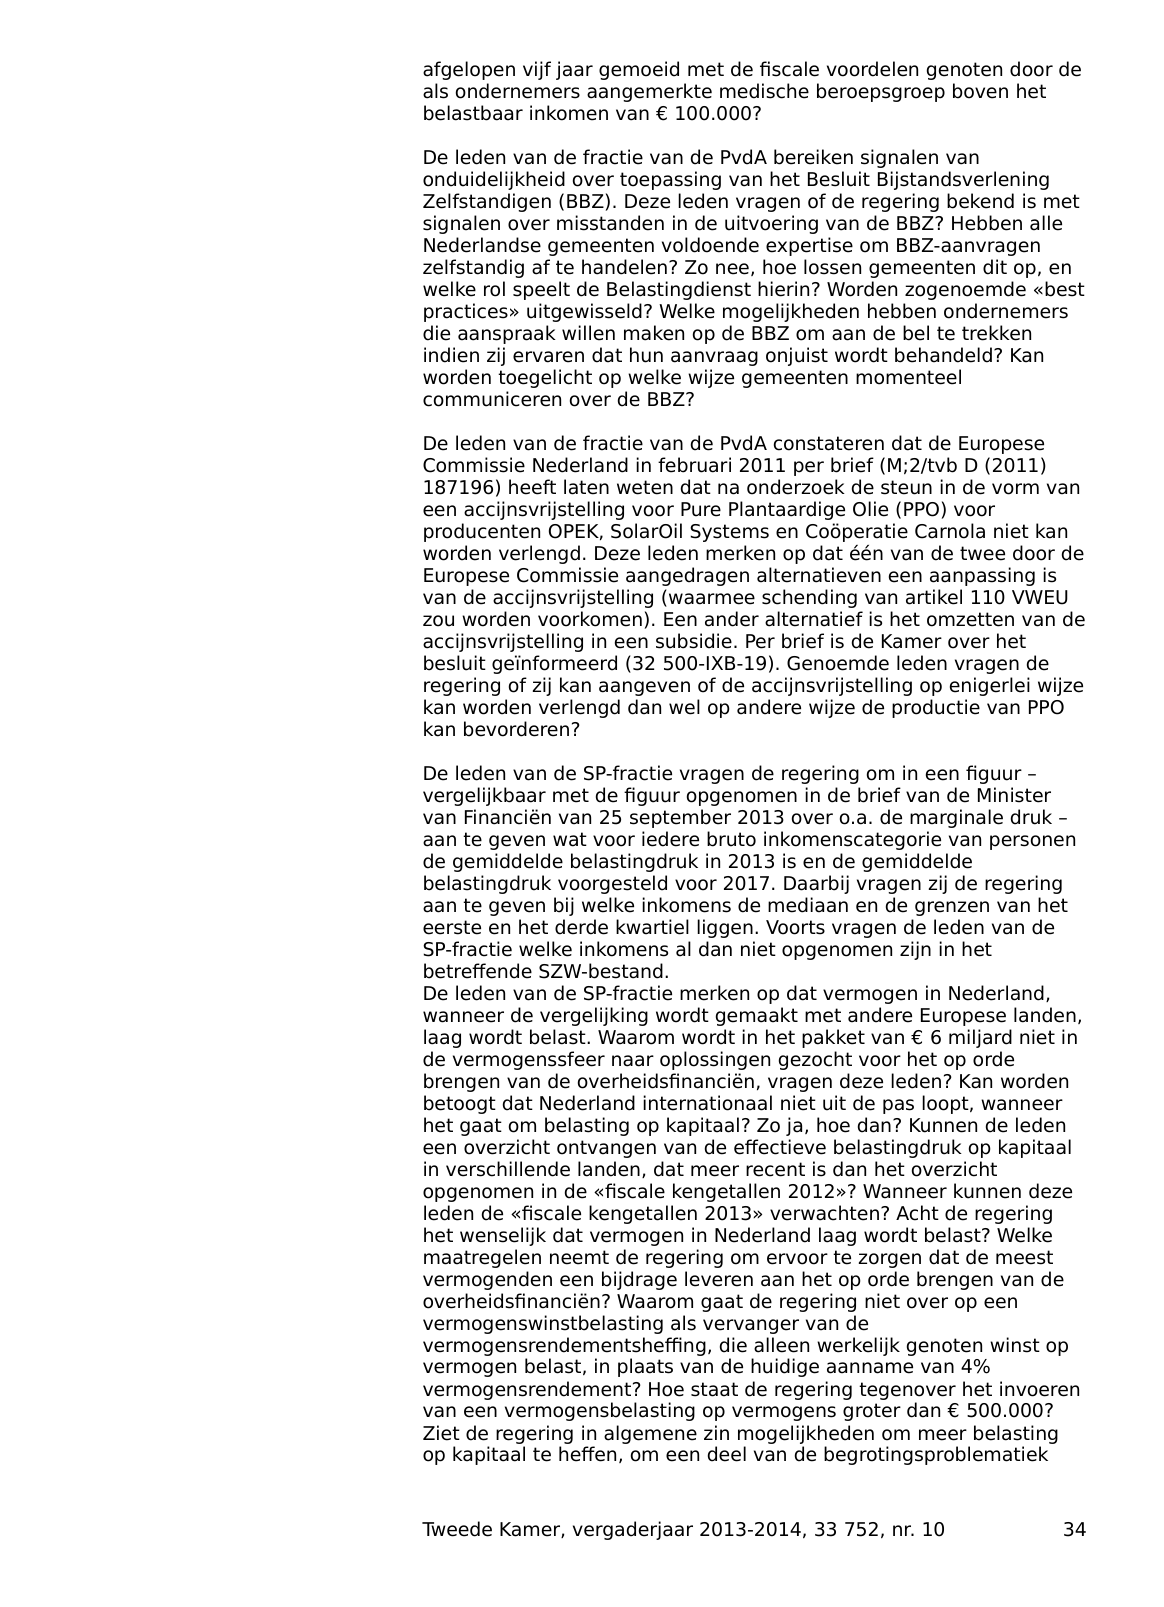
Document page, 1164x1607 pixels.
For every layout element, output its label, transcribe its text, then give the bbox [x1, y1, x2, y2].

text De leden van de SP-fractie vragen de regering om in een figuur – vergelijkbaar met de figuur opgenomen in de brief van de Minister van Financiën van 25 september 2013 over o.a. de marginale druk – aan te geven wat voor iedere bruto inkomenscategorie van personen de gemiddelde belastingdruk in 2013 is en de gemiddelde belastingdruk voorgesteld voor 2017. Daarbij vragen zij de regering aan te geven bij welke inkomens de mediaan en de grenzen van het eerste en het derde kwartiel liggen. Voorts vragen de leden van de SP-fractie welke inkomens al dan niet opgenomen zijn in het betreffende SZW-bestand. [422, 763, 1087, 983]
text De leden van de fractie van de PvdA constateren dat de Europese Commissie Nederland in februari 2011 per brief (M;2/tvb D (2011) 187196) heeft laten weten dat na onderzoek de steun in de vorm van een accijnsvrijstelling voor Pure Plantaardige Olie (PPO) voor producenten OPEK, SolarOil Systems en Coöperatie Carnola niet kan worden verlengd. Deze leden merken op dat één van de twee door de Europese Commissie aangedragen alternatieven een aanpassing is van de accijnsvrijstelling (waarmee schending van artikel 110 VWEU zou worden voorkomen). Een ander alternatief is het omzetten van de accijnsvrijstelling in een subsidie. Per brief is de Kamer over het besluit geïnformeerd (32 500-IXB-19). Genoemde leden vragen de regering of zij kan aangeven of de accijnsvrijstelling op enigerlei wijze kan worden verlengd dan wel op andere wijze de productie van PPO kan bevorderen? [422, 433, 1087, 741]
text De leden van de SP-fractie merken op dat vermogen in Nederland, wanneer de vergelijking wordt gemaakt met andere Europese landen, laag wordt belast. Waarom wordt in het pakket van € 6 miljard niet in de vermogenssfeer naar oplossingen gezocht voor het op orde brengen van de overheidsfinanciën, vragen deze leden? Kan worden betoogt dat Nederland internationaal niet uit de pas loopt, wanneer het gaat om belasting op kapitaal? Zo ja, hoe dan? Kunnen de leden een overzicht ontvangen van de effectieve belastingdruk op kapitaal in verschillende landen, dat meer recent is dan het overzicht opgenomen in de «fiscale kengetallen 2012»? Wanneer kunnen deze leden de «fiscale kengetallen 2013» verwachten? Acht de regering het wenselijk dat vermogen in Nederland laag wordt belast? Welke maatregelen neemt de regering om ervoor te zorgen dat de meest vermogenden een bijdrage leveren aan het op orde brengen van de overheidsfinanciën? Waarom gaat de regering niet over op een vermogenswinstbelasting als vervanger van de vermogensrendementsheffing, die alleen werkelijk genoten winst op vermogen belast, in plaats van de huidige aanname van 4% vermogensrendement? Hoe staat de regering tegenover het invoeren van een vermogensbelasting op vermogens groter dan € 500.000? Ziet de regering in algemene zin mogelijkheden om meer belasting op kapitaal te heffen, om een deel van de begrotingsproblematiek [422, 983, 1087, 1466]
text afgelopen vijf jaar gemoeid met de fiscale voordelen genoten door de als ondernemers aangemerkte medische beroepsgroep boven het belastbaar inkomen van € 100.000? [422, 59, 1087, 125]
text De leden van de fractie van de PvdA bereiken signalen van onduidelijkheid over toepassing van het Besluit Bijstandsverlening Zelfstandigen (BBZ). Deze leden vragen of de regering bekend is met signalen over misstanden in de uitvoering van de BBZ? Hebben alle Nederlandse gemeenten voldoende expertise om BBZ-aanvragen zelfstandig af te handelen? Zo nee, hoe lossen gemeenten dit op, en welke rol speelt de Belastingdienst hierin? Worden zogenoemde «best practices» uitgewisseld? Welke mogelijkheden hebben ondernemers die aanspraak willen maken op de BBZ om aan de bel te trekken indien zij ervaren dat hun aanvraag onjuist wordt behandeld? Kan worden toegelicht op welke wijze gemeenten momenteel communiceren over de BBZ? [422, 147, 1087, 411]
